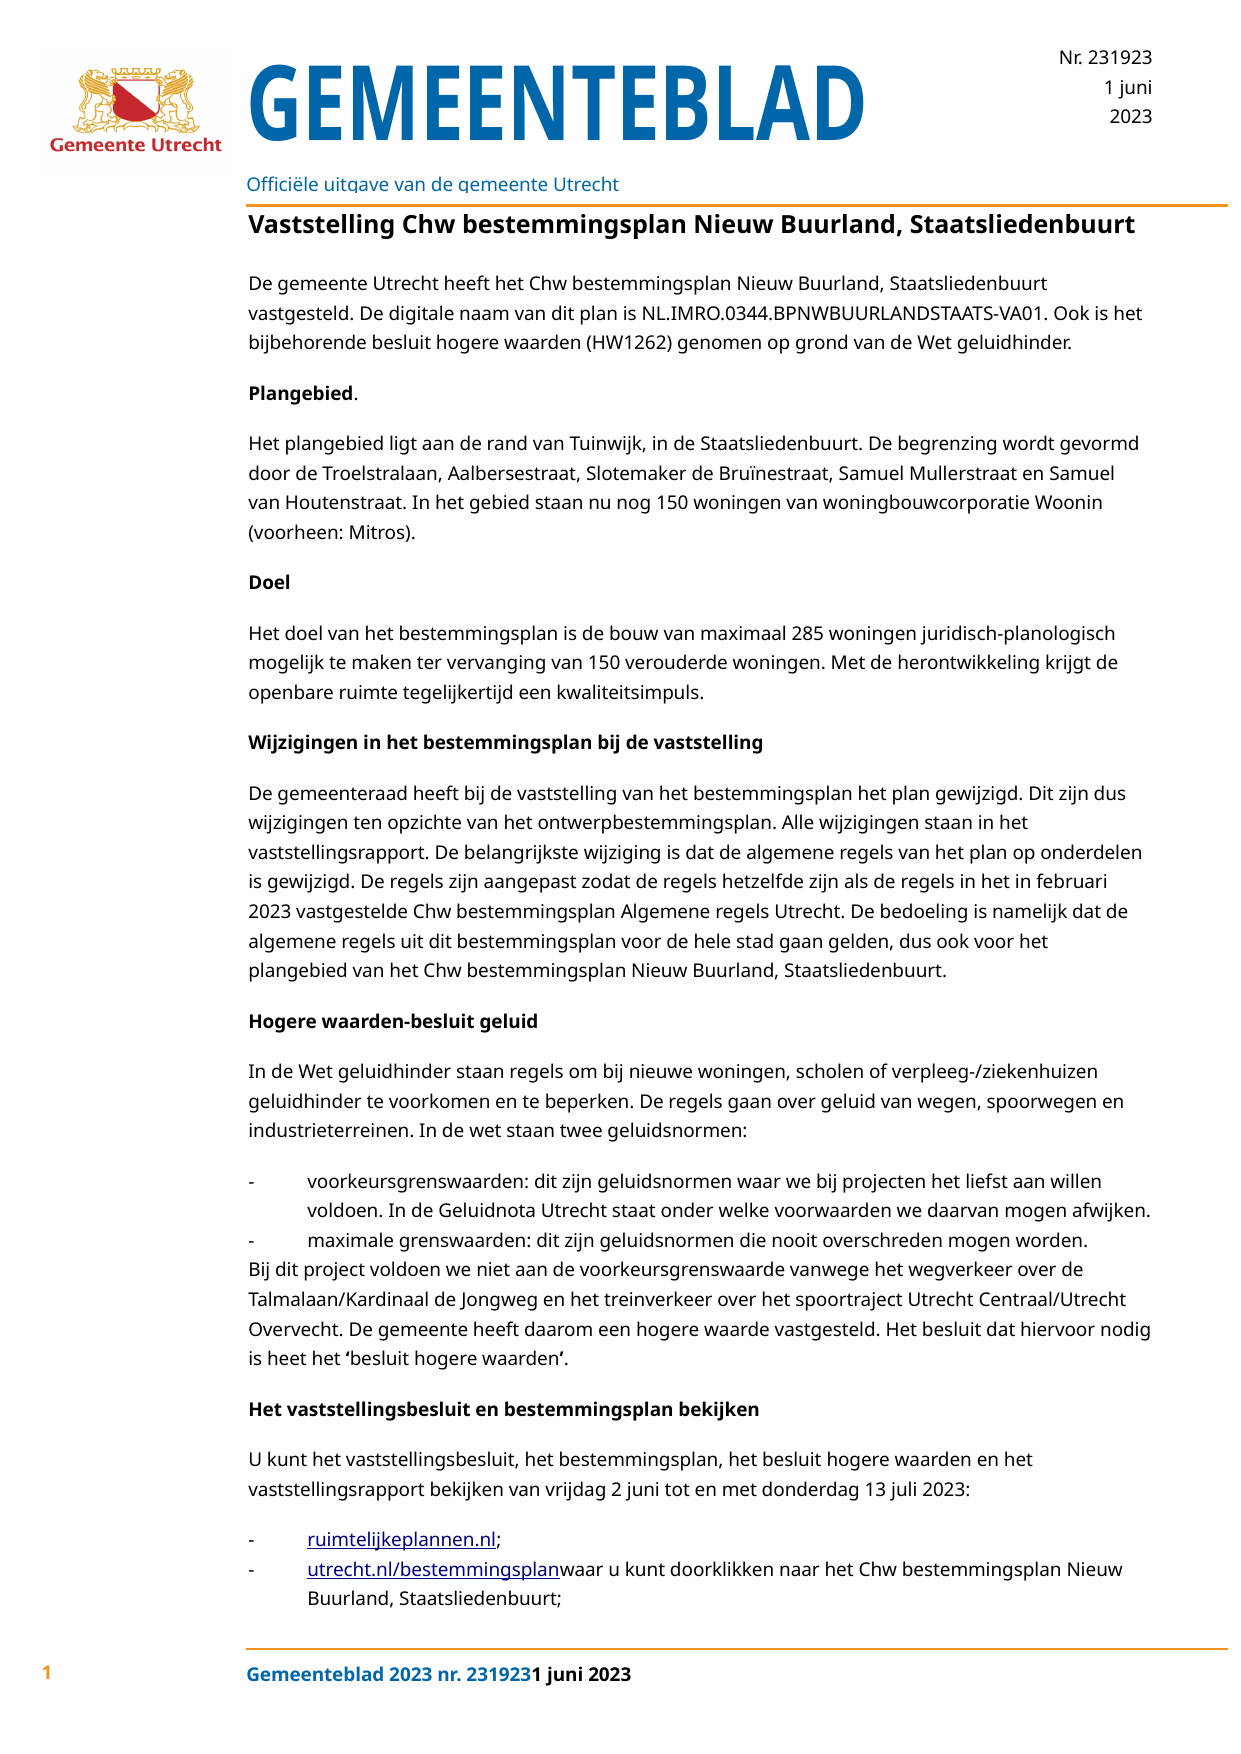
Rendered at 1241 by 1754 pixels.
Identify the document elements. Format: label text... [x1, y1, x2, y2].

text Vaststelling Chw bestemmingsplan Nieuw Buurland, Staatsliedenbuurt [248, 207, 1152, 241]
text U kunt het vaststellingsbesluit, het bestemmingsplan, het besluit hogere waarden en het vaststellingsrapport bekijken van vrijdag 2 juni tot en met donderdag 13 juli 2023: [248, 1446, 1152, 1501]
text Wijzigingen in het bestemmingsplan bij de vaststelling [248, 729, 1152, 755]
list ruimtelijkeplannen.nl; [248, 1526, 1152, 1552]
text Hogere waarden-besluit geluid [248, 1008, 1152, 1033]
text Bij dit project voldoen we niet aan de voorkeursgrenswaarde vanwege het wegverkeer over de Talmalaan/Kardinaal de Jongweg en het treinverkeer over het spoortraject Utrecht Centraal/Utrecht Overvecht. De gemeente heeft daarom een hogere waarde vastgesteld. Het besluit dat hiervoor nodig is heet het ‘besluit hogere waarden’. [248, 1257, 1152, 1371]
text In de Wet geluidhinder staan regels om bij nieuwe woningen, scholen of verpleeg-/ziekenhuizen geluidhinder te voorkomen en te beperken. De regels gaan over geluid van wegen, spoorwegen en industrieterreinen. In de wet staan twee geluidsnormen: [248, 1058, 1152, 1143]
list utrecht.nl/bestemmingsplanwaar u kunt doorklikken naar het Chw bestemmingsplan Nieuw Buurland, Staatsliedenbuurt; [248, 1556, 1152, 1611]
text Plangebied. [248, 380, 1152, 406]
list voorkeursgrenswaarden: dit zijn geluidsnormen waar we bij projecten het liefst aan willen voldoen. In de Geluidnota Utrecht staat onder welke voorwaarden we daarvan mogen afwijken. [248, 1168, 1152, 1223]
text Het doel van het bestemmingsplan is de bouw van maximaal 285 woningen juridisch-planologisch mogelijk te maken ter vervanging van 150 verouderde woningen. Met de herontwikkeling krijgt de openbare ruimte tegelijkertijd een kwaliteitsimpuls. [248, 620, 1152, 705]
text Het plangebied ligt aan de rand van Tuinwijk, in de Staatsliedenbuurt. De begrenzing wordt gevormd door de Troelstralaan, Aalbersestraat, Slotemaker de Bruïnestraat, Samuel Mullerstraat en Samuel van Houtenstraat. In het gebied staan nu nog 150 woningen van woningbouwcorporatie Woonin (voorheen: Mitros). [248, 430, 1152, 545]
text De gemeente Utrecht heeft het Chw bestemmingsplan Nieuw Buurland, Staatsliedenbuurt vastgesteld. De digitale naam van dit plan is NL.IMRO.0344.BPNWBUURLANDSTAATS-VA01. Ook is het bijbehorende besluit hogere waarden (HW1262) genomen op grond van de Wet geluidhinder. [248, 270, 1152, 355]
text Het vaststellingsbesluit en bestemmingsplan bekijken [248, 1396, 1152, 1421]
list maximale grenswaarden: dit zijn geluidsnormen die nooit overschreden mogen worden. [248, 1227, 1152, 1253]
text De gemeenteraad heeft bij de vaststelling van het bestemmingsplan het plan gewijzigd. Dit zijn dus wijzigingen ten opzichte van het ontwerpbestemmingsplan. Alle wijzigingen staan in het vaststellingsrapport. De belangrijkste wijziging is dat de algemene regels van het plan op onderdelen is gewijzigd. De regels zijn aangepast zodat de regels hetzelfde zijn als de regels in het in februari 2023 vastgestelde Chw bestemmingsplan Algemene regels Utrecht. De bedoeling is namelijk dat de algemene regels uit dit bestemmingsplan voor de hele stad gaan gelden, dus ook voor het plangebied van het Chw bestemmingsplan Nieuw Buurland, Staatsliedenbuurt. [248, 780, 1152, 983]
text Doel [248, 569, 1152, 595]
picture [41, 47, 231, 172]
